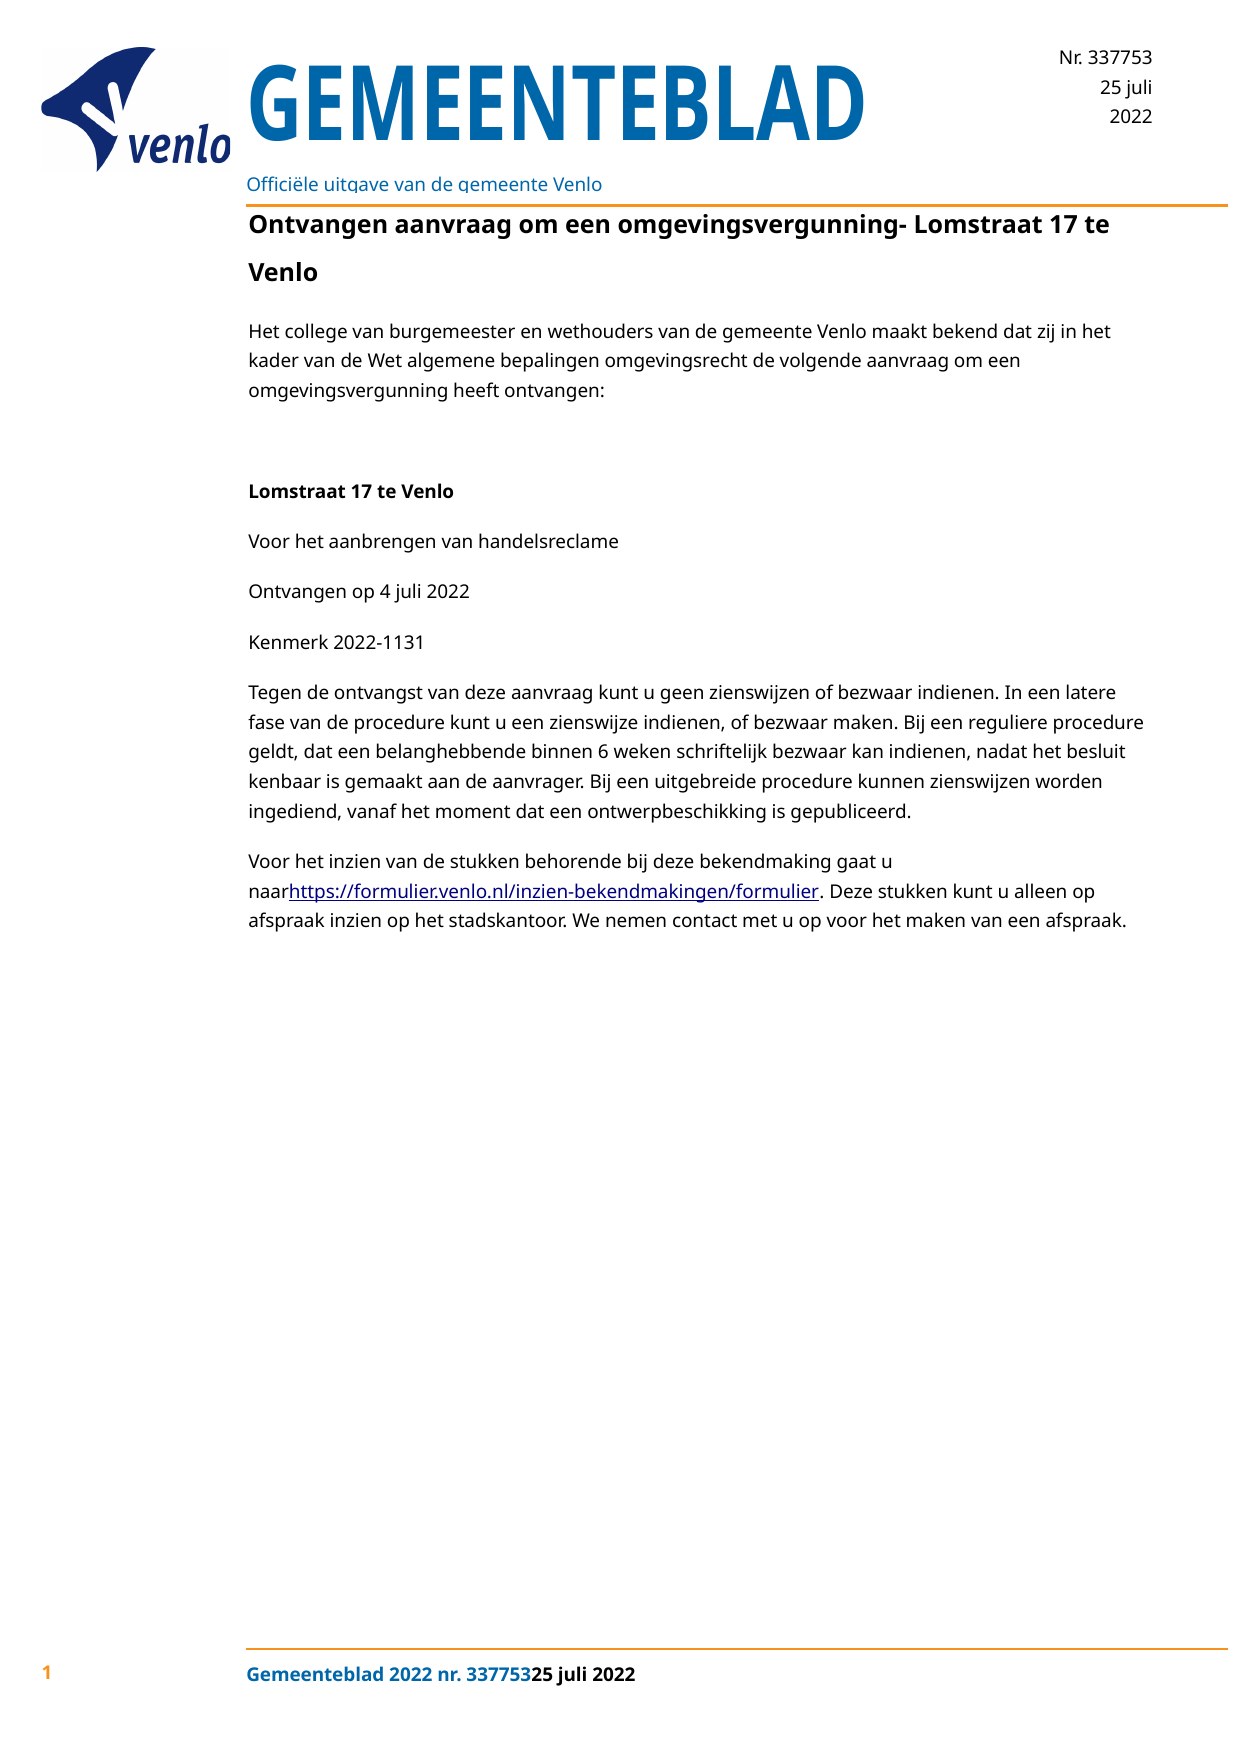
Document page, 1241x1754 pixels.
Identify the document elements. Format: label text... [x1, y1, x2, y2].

text Lomstraat 17 te Venlo [248, 478, 1152, 504]
text Ontvangen aanvraag om een omgevingsvergunning- Lomstraat 17 te Venlo [248, 207, 1152, 288]
picture [41, 47, 231, 172]
text Voor het aanbrengen van handelsreclame [248, 528, 1152, 554]
text Ontvangen op 4 juli 2022 [248, 579, 1152, 604]
text Het college van burgemeester en wethouders van de gemeente Venlo maakt bekend dat zij in het kader van de Wet algemene bepalingen omgevingsrecht de volgende aanvraag om een omgevingsvergunning heeft ontvangen: [248, 318, 1152, 403]
text Tegen de ontvangst van deze aanvraag kunt u geen zienswijzen of bezwaar indienen. In een latere fase van de procedure kunt u een zienswijze indienen, of bezwaar maken. Bij een reguliere procedure geldt, dat een belanghebbende binnen 6 weken schriftelijk bezwaar kan indienen, nadat het besluit kenbaar is gemaakt aan de aanvrager. Bij een uitgebreide procedure kunnen zienswijzen worden ingediend, vanaf het moment dat een ontwerpbeschikking is gepubliceerd. [248, 679, 1152, 824]
text Kenmerk 2022-1131 [248, 629, 1152, 655]
text Voor het inzien van de stukken behorende bij deze bekendmaking gaat u naarhttps://formulier.venlo.nl/inzien-bekendmakingen/formulier. Deze stukken kunt u alleen op afspraak inzien op het stadskantoor. We nemen contact met u op voor het maken van een afspraak. [248, 848, 1152, 933]
